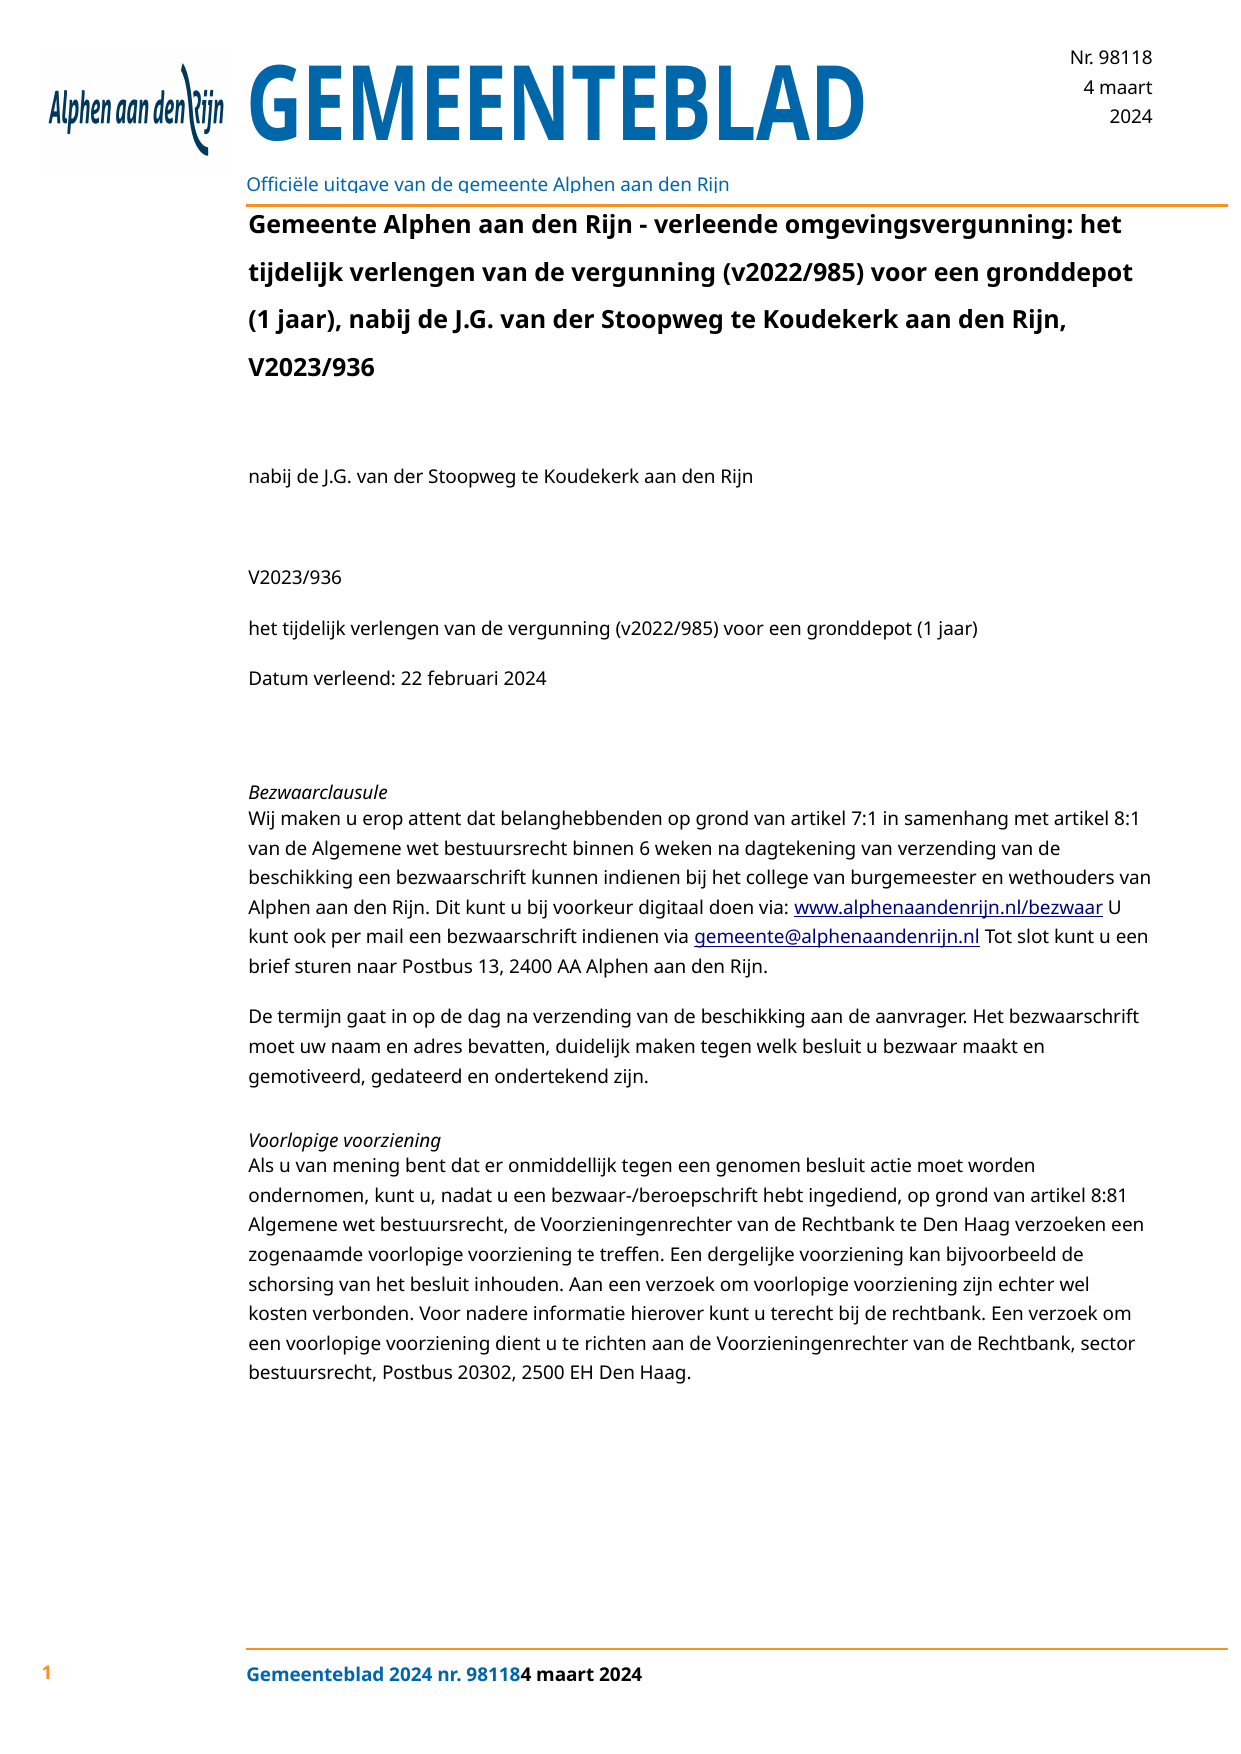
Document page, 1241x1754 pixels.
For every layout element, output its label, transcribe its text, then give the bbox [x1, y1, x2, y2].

text nabij de J.G. van der Stoopweg te Koudekerk aan den Rijn [248, 463, 1152, 489]
picture [41, 47, 231, 172]
text Als u van mening bent dat er onmiddellijk tegen een genomen besluit actie moet worden ondernomen, kunt u, nadat u een bezwaar-/beroepschrift hebt ingediend, op grond van artikel 8:81 Algemene wet bestuursrecht, de Voorzieningenrechter van de Rechtbank te Den Haag verzoeken een zogenaamde voorlopige voorziening te treffen. Een dergelijke voorziening kan bijvoorbeeld de schorsing van het besluit inhouden. Aan een verzoek om voorlopige voorziening zijn echter wel kosten verbonden. Voor nadere informatie hierover kunt u terecht bij de rechtbank. Een verzoek om een voorlopige voorziening dient u te richten aan de Voorzieningenrechter van de Rechtbank, sector bestuursrecht, Postbus 20302, 2500 EH Den Haag. [248, 1152, 1152, 1385]
text Voorlopige voorziening [248, 1127, 1152, 1152]
text De termijn gaat in op de dag na verzending van de beschikking aan de aanvrager. Het bezwaarschrift moet uw naam en adres bevatten, duidelijk maken tegen welk besluit u bezwaar maakt en gemotiveerd, gedateerd en ondertekend zijn. [248, 1004, 1152, 1088]
text Bezwaarclausule [248, 779, 1152, 805]
text Wij maken u erop attent dat belanghebbenden op grond van artikel 7:1 in samenhang met artikel 8:1 van de Algemene wet bestuursrecht binnen 6 weken na dagtekening van verzending van de beschikking een bezwaarschrift kunnen indienen bij het college van burgemeester en wethouders van Alphen aan den Rijn. Dit kunt u bij voorkeur digitaal doen via: www.alphenaandenrijn.nl/bezwaar U kunt ook per mail een bezwaarschrift indienen via gemeente@alphenaandenrijn.nl Tot slot kunt u een brief sturen naar Postbus 13, 2400 AA Alphen aan den Rijn. [248, 805, 1152, 979]
text het tijdelijk verlengen van de vergunning (v2022/985) voor een gronddepot (1 jaar) [248, 615, 1152, 641]
text Datum verleend: 22 februari 2024 [248, 665, 1152, 691]
text V2023/936 [248, 564, 1152, 590]
text Gemeente Alphen aan den Rijn - verleende omgevingsvergunning: het tijdelijk verlengen van de vergunning (v2022/985) voor een gronddepot (1 jaar), nabij de J.G. van der Stoopweg te Koudekerk aan den Rijn, V2023/936 [248, 207, 1152, 384]
